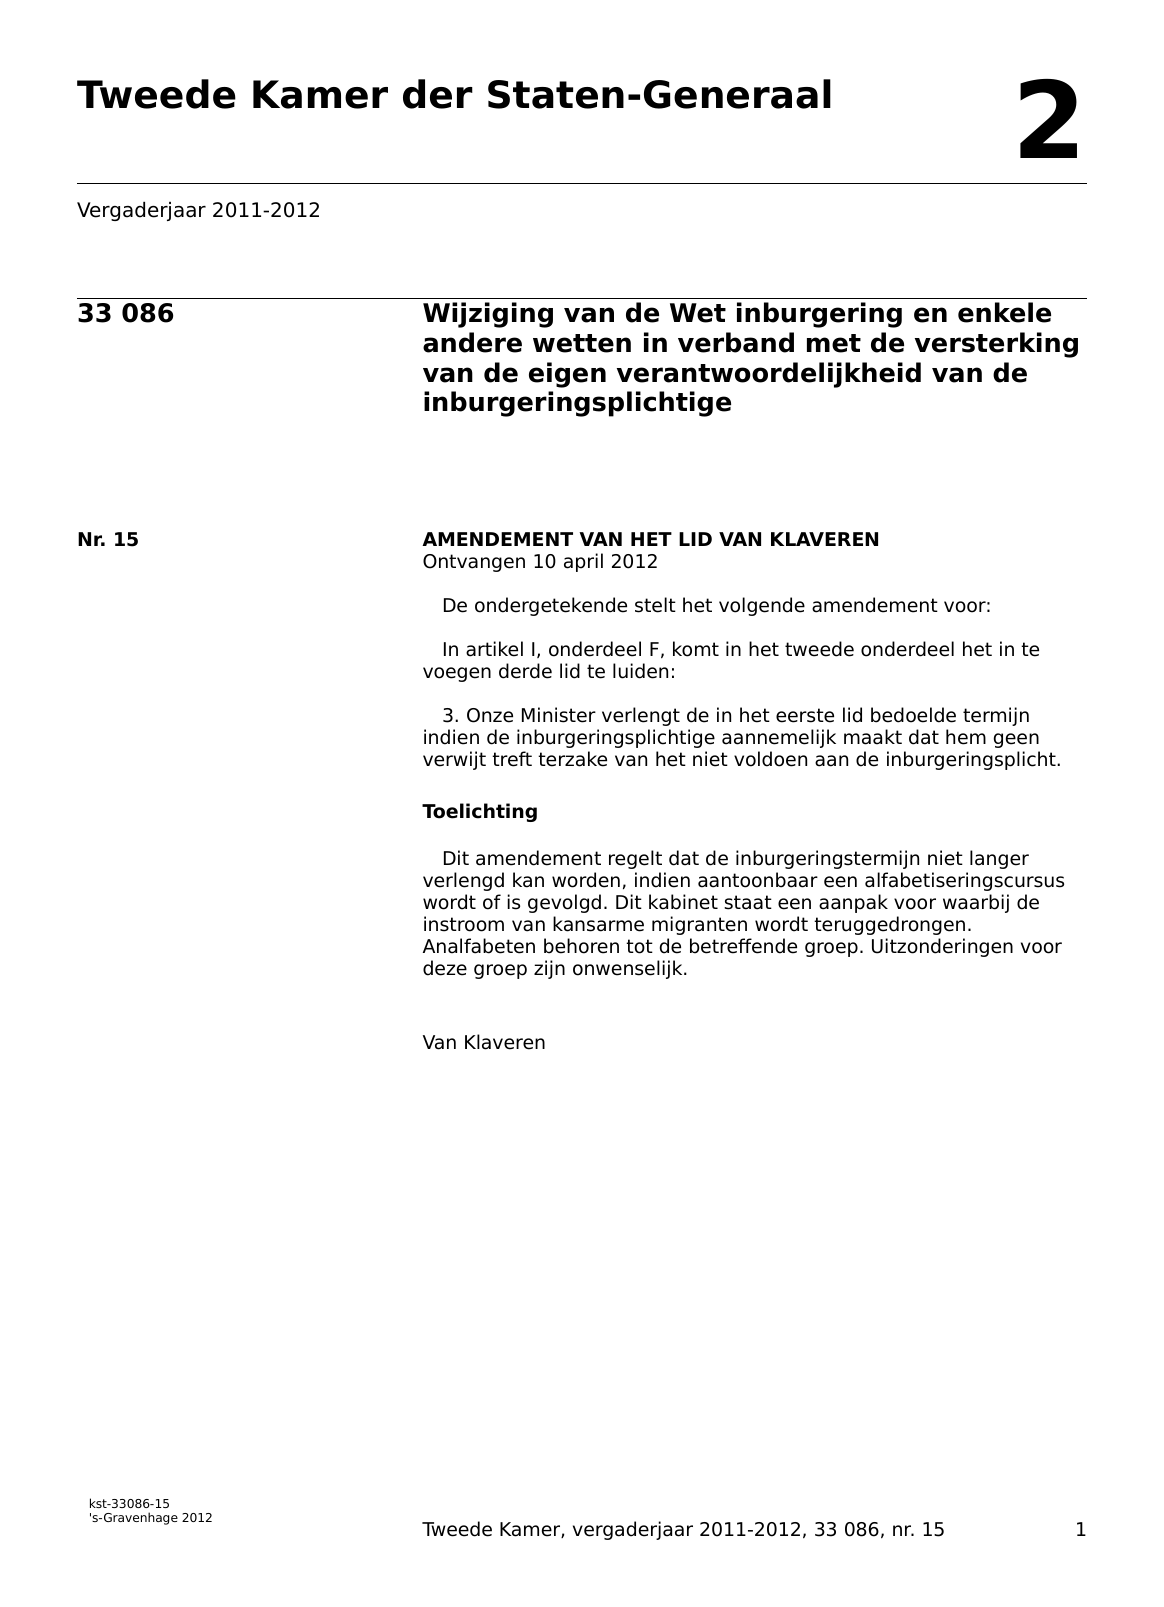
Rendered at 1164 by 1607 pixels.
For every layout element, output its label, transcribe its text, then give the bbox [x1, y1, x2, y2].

table_header Tweede Kamer der Staten-Generaal [77, 59, 886, 183]
text De ondergetekende stelt het volgende amendement voor: [422, 595, 1087, 617]
subtitle Toelichting [422, 801, 1087, 823]
table_cell Vergaderjaar 2011-2012 [77, 184, 1087, 298]
text Dit amendement regelt dat de inburgeringstermijn niet langer verlengd kan worden, indien aantoonbaar een alfabetiseringscursus wordt of is gevolgd. Dit kabinet staat een aanpak voor waarbij de instroom van kansarme migranten wordt teruggedrongen. Analfabeten behoren tot de betreffende groep. Uitzonderingen voor deze groep zijn onwenselijk. [422, 848, 1087, 980]
text In artikel I, onderdeel F, komt in het tweede onderdeel het in te voegen derde lid te luiden: [422, 639, 1087, 683]
subtitle Nr. 15 AMENDEMENT VAN HET LID VAN KLAVEREN [77, 529, 1087, 551]
text Van Klaveren [422, 1010, 1087, 1054]
text 's-Gravenhage 2012 [88, 1511, 323, 1525]
text kst-33086-15 [88, 1497, 323, 1511]
text Ontvangen 10 april 2012 [422, 551, 1087, 573]
text 3. Onze Minister verlengt de in het eerste lid bedoelde termijn indien de inburgeringsplichtige aannemelijk maakt dat hem geen verwijt treft terzake van het niet voldoen aan de inburgeringsplicht. [422, 705, 1087, 771]
table_header 2 [886, 59, 1087, 183]
subtitle 33 086 Wijziging van de Wet inburgering en enkele andere wetten in verband met de versterking van de eigen verantwoordelijkheid van de inburgeringsplichtige [77, 299, 1087, 418]
